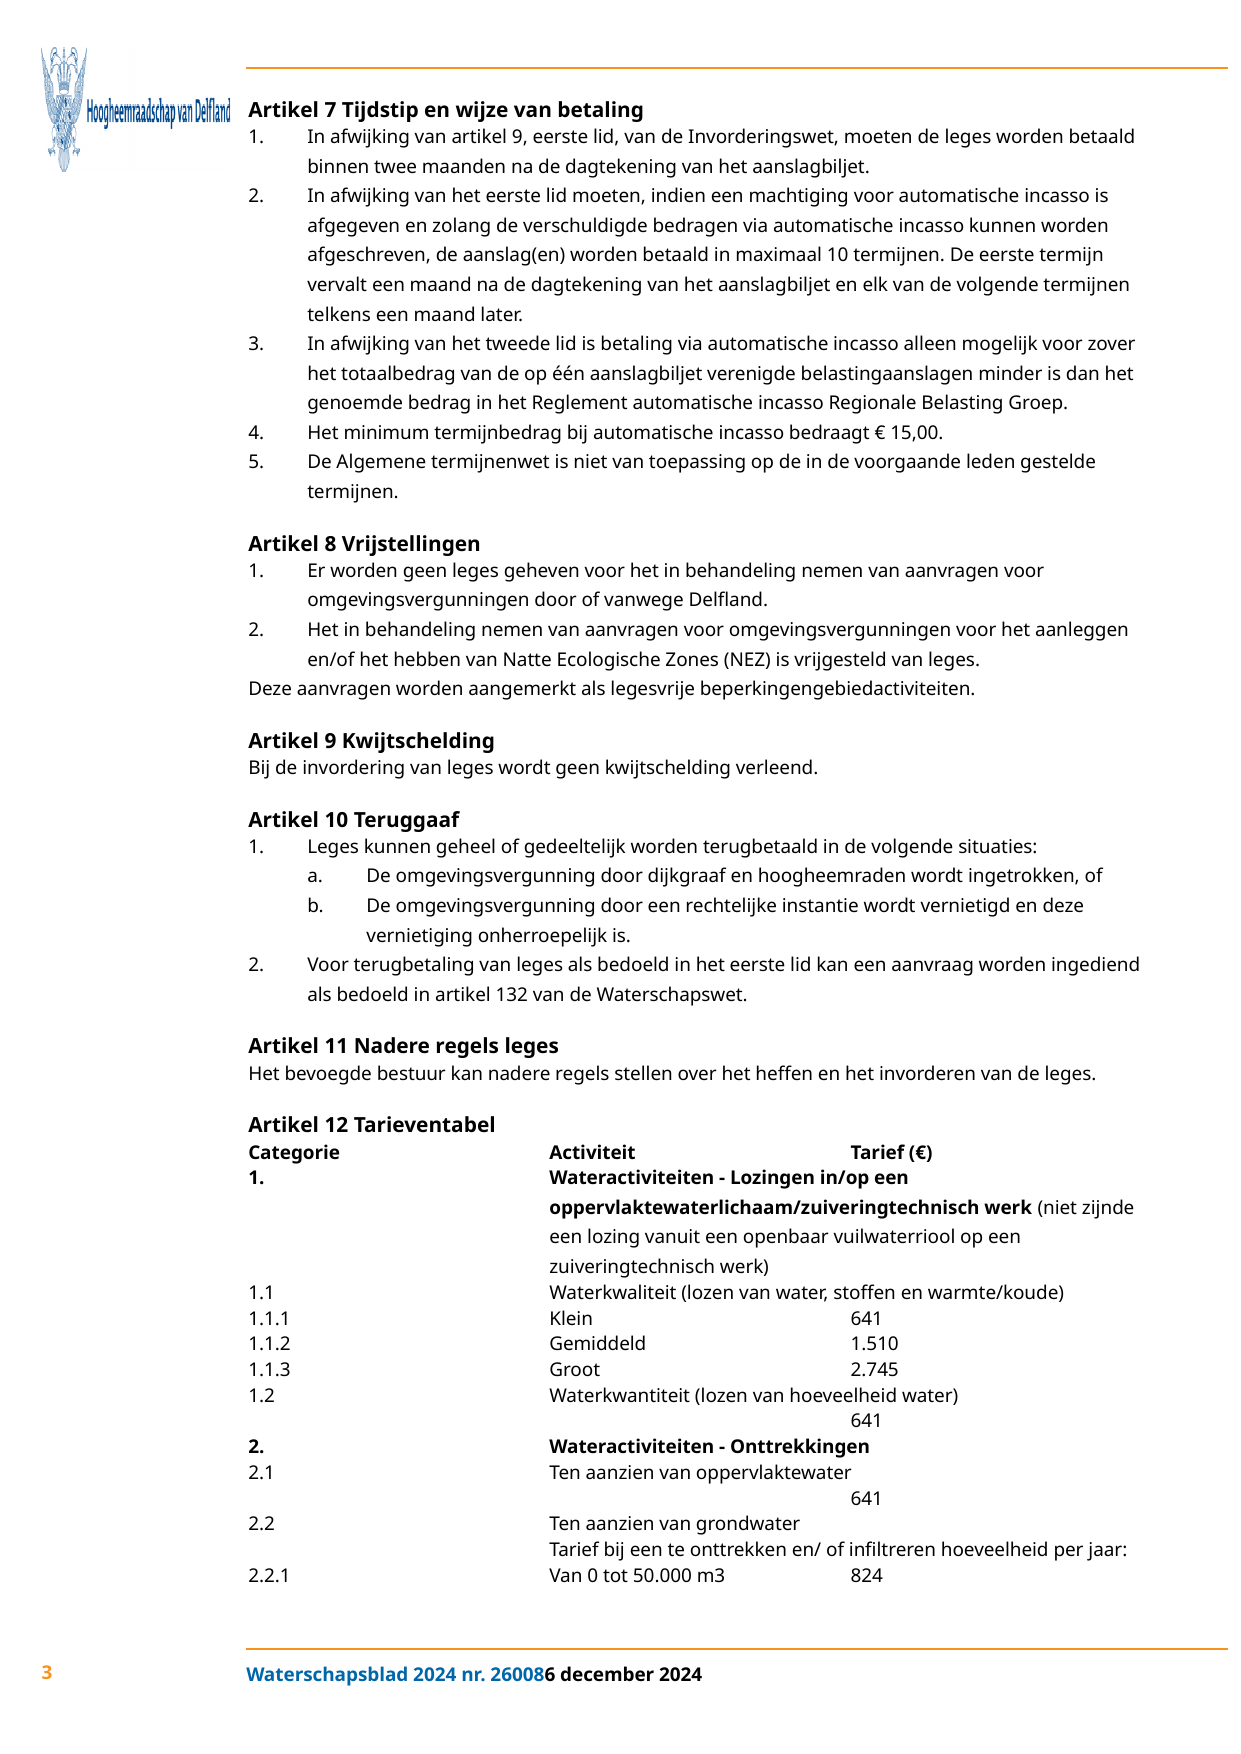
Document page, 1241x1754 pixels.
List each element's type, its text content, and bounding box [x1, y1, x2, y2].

table_cell Ten aanzien van grondwater [549, 1511, 1152, 1536]
list Het in behandeling nemen van aanvragen voor omgevingsvergunningen voor het aanleggen en/of het hebben van Natte Ecologische Zones (NEZ) is vrijgesteld van leges. [248, 616, 1152, 672]
text Artikel 10 Teruggaaf [248, 805, 1152, 833]
table_cell 1.510 [850, 1331, 1152, 1356]
table_cell [549, 1408, 850, 1433]
table_cell 2. [248, 1434, 549, 1459]
table_cell 1.1.1 [248, 1305, 549, 1331]
list Er worden geen leges geheven voor het in behandeling nemen van aanvragen voor omgevingsvergunningen door of vanwege Delfland. [248, 557, 1152, 612]
list Leges kunnen geheel of gedeeltelijk worden terugbetaald in de volgende situaties: [248, 833, 1152, 859]
table_cell Ten aanzien van oppervlaktewater [549, 1459, 1152, 1485]
list Voor terugbetaling van leges als bedoeld in het eerste lid kan een aanvraag worden ingediend als bedoeld in artikel 132 van de Waterschapswet. [248, 951, 1152, 1007]
table_cell Gemiddeld [549, 1331, 850, 1356]
text Artikel 9 Kwijtschelding [248, 726, 1152, 754]
table_cell Waterkwaliteit (lozen van water, stoffen en warmte/koude) [549, 1279, 1152, 1305]
text Het bevoegde bestuur kan nadere regels stellen over het heffen en het invorderen van de leges. [248, 1060, 1152, 1086]
table_cell 2.2.1 [248, 1562, 549, 1588]
table_cell Waterkwantiteit (lozen van hoeveelheid water) [549, 1382, 1152, 1408]
table_cell 1.2 [248, 1382, 549, 1408]
text Artikel 11 Nadere regels leges [248, 1031, 1152, 1060]
table_cell [549, 1485, 850, 1511]
text Artikel 7 Tijdstip en wijze van betaling [248, 95, 1152, 123]
table_cell Tarief bij een te onttrekken en/ of infiltreren hoeveelheid per jaar: [549, 1536, 1152, 1562]
table_cell [248, 1485, 549, 1511]
list In afwijking van het eerste lid moeten, indien een machtiging voor automatische incasso is afgegeven en zolang de verschuldigde bedragen via automatische incasso kunnen worden afgeschreven, de aanslag(en) worden betaald in maximaal 10 termijnen. De eerste termijn vervalt een maand na de dagtekening van het aanslagbiljet en elk van de volgende termijnen telkens een maand later. [248, 182, 1152, 326]
table_cell 2.745 [850, 1356, 1152, 1382]
table_cell [248, 1408, 549, 1433]
table_cell 1. [248, 1165, 549, 1279]
list De omgevingsvergunning door een rechtelijke instantie wordt vernietigd en deze vernietiging onherroepelijk is. [307, 892, 1152, 948]
table_cell 641 [850, 1408, 1152, 1433]
table_cell 1.1.3 [248, 1356, 549, 1382]
picture [41, 47, 231, 172]
list De omgevingsvergunning door dijkgraaf en hoogheemraden wordt ingetrokken, of [307, 863, 1152, 888]
table_cell Wateractiviteiten - Onttrekkingen [549, 1434, 1152, 1459]
table_header Tarief (€) [850, 1139, 1152, 1164]
table_cell Groot [549, 1356, 850, 1382]
table_cell 2.1 [248, 1459, 549, 1485]
table_cell Wateractiviteiten - Lozingen in/op een oppervlaktewaterlichaam/zuiveringtechnisch werk (niet zijnde een lozing vanuit een openbaar vuilwaterriool op een zuiveringtechnisch werk) [549, 1165, 1152, 1279]
text Artikel 8 Vrijstellingen [248, 529, 1152, 557]
table_cell 1.1 [248, 1279, 549, 1305]
table_header Activiteit [549, 1139, 850, 1164]
table_header Categorie [248, 1139, 549, 1164]
list In afwijking van het tweede lid is betaling via automatische incasso alleen mogelijk voor zover het totaalbedrag van de op één aanslagbiljet verenigde belastingaanslagen minder is dan het genoemde bedrag in het Reglement automatische incasso Regionale Belasting Groep. [248, 330, 1152, 415]
table_cell Klein [549, 1305, 850, 1331]
list In afwijking van artikel 9, eerste lid, van de Invorderingswet, moeten de leges worden betaald binnen twee maanden na de dagtekening van het aanslagbiljet. [248, 123, 1152, 178]
table_cell 824 [850, 1562, 1152, 1588]
table_cell [248, 1536, 549, 1562]
table_cell 641 [850, 1485, 1152, 1511]
text Deze aanvragen worden aangemerkt als legesvrije beperkingengebiedactiviteiten. [248, 675, 1152, 701]
table_cell Van 0 tot 50.000 m3 [549, 1562, 850, 1588]
table_cell 1.1.2 [248, 1331, 549, 1356]
list De Algemene termijnenwet is niet van toepassing op de in de voorgaande leden gestelde termijnen. [248, 449, 1152, 504]
text Bij de invordering van leges wordt geen kwijtschelding verleend. [248, 754, 1152, 780]
list Het minimum termijnbedrag bij automatische incasso bedraagt € 15,00. [248, 419, 1152, 445]
table_cell 641 [850, 1305, 1152, 1331]
table_cell 2.2 [248, 1511, 549, 1536]
text Artikel 12 Tarieventabel [248, 1110, 1152, 1139]
